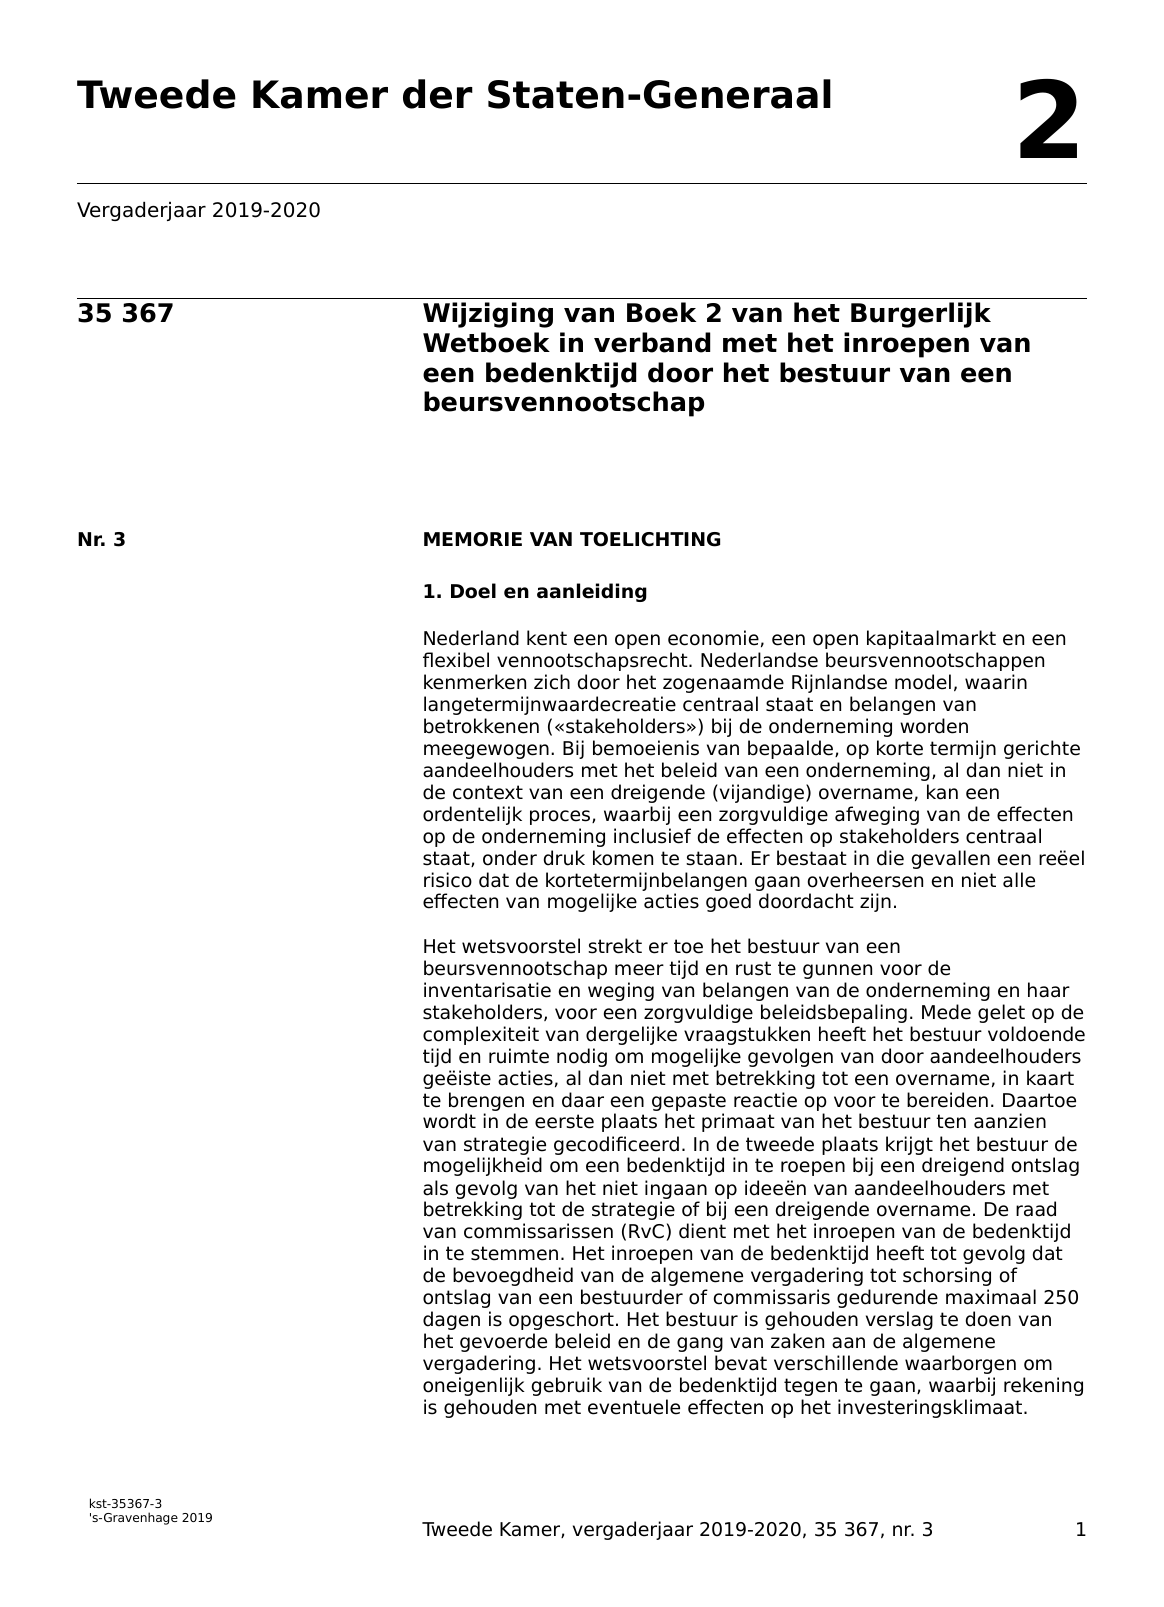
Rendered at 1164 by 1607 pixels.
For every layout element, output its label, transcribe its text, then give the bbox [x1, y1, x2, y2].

table_header Tweede Kamer der Staten-Generaal [77, 59, 886, 183]
table_cell Vergaderjaar 2019-2020 [77, 184, 1087, 298]
text Nederland kent een open economie, een open kapitaalmarkt en een flexibel vennootschapsrecht. Nederlandse beursvennootschappen kenmerken zich door het zogenaamde Rijnlandse model, waarin langetermijnwaardecreatie centraal staat en belangen van betrokkenen («stakeholders») bij de onderneming worden meegewogen. Bij bemoeienis van bepaalde, op korte termijn gerichte aandeelhouders met het beleid van een onderneming, al dan niet in de context van een dreigende (vijandige) overname, kan een ordentelijk proces, waarbij een zorgvuldige afweging van de effecten op de onderneming inclusief de effecten op stakeholders centraal staat, onder druk komen te staan. Er bestaat in die gevallen een reëel risico dat de kortetermijnbelangen gaan overheersen en niet alle effecten van mogelijke acties goed doordacht zijn. [422, 628, 1087, 913]
subtitle Nr. 3 MEMORIE VAN TOELICHTING [77, 529, 1087, 551]
text kst-35367-3 [88, 1497, 323, 1511]
text 's-Gravenhage 2019 [88, 1511, 323, 1525]
table_header 2 [886, 59, 1087, 183]
subtitle 1. Doel en aanleiding [422, 581, 1087, 603]
subtitle 35 367 Wijziging van Boek 2 van het Burgerlijk Wetboek in verband met het inroepen van een bedenktijd door het bestuur van een beursvennootschap [77, 299, 1087, 418]
text Het wetsvoorstel strekt er toe het bestuur van een beursvennootschap meer tijd en rust te gunnen voor de inventarisatie en weging van belangen van de onderneming en haar stakeholders, voor een zorgvuldige beleidsbepaling. Mede gelet op de complexiteit van dergelijke vraagstukken heeft het bestuur voldoende tijd en ruimte nodig om mogelijke gevolgen van door aandeelhouders geëiste acties, al dan niet met betrekking tot een overname, in kaart te brengen en daar een gepaste reactie op voor te bereiden. Daartoe wordt in de eerste plaats het primaat van het bestuur ten aanzien van strategie gecodificeerd. In de tweede plaats krijgt het bestuur de mogelijkheid om een bedenktijd in te roepen bij een dreigend ontslag als gevolg van het niet ingaan op ideeën van aandeelhouders met betrekking tot de strategie of bij een dreigende overname. De raad van commissarissen (RvC) dient met het inroepen van de bedenktijd in te stemmen. Het inroepen van de bedenktijd heeft tot gevolg dat de bevoegdheid van de algemene vergadering tot schorsing of ontslag van een bestuurder of commissaris gedurende maximaal 250 dagen is opgeschort. Het bestuur is gehouden verslag te doen van het gevoerde beleid en de gang van zaken aan de algemene vergadering. Het wetsvoorstel bevat verschillende waarborgen om oneigenlijk gebruik van de bedenktijd tegen te gaan, waarbij rekening is gehouden met eventuele effecten op het investeringsklimaat. [422, 936, 1087, 1419]
